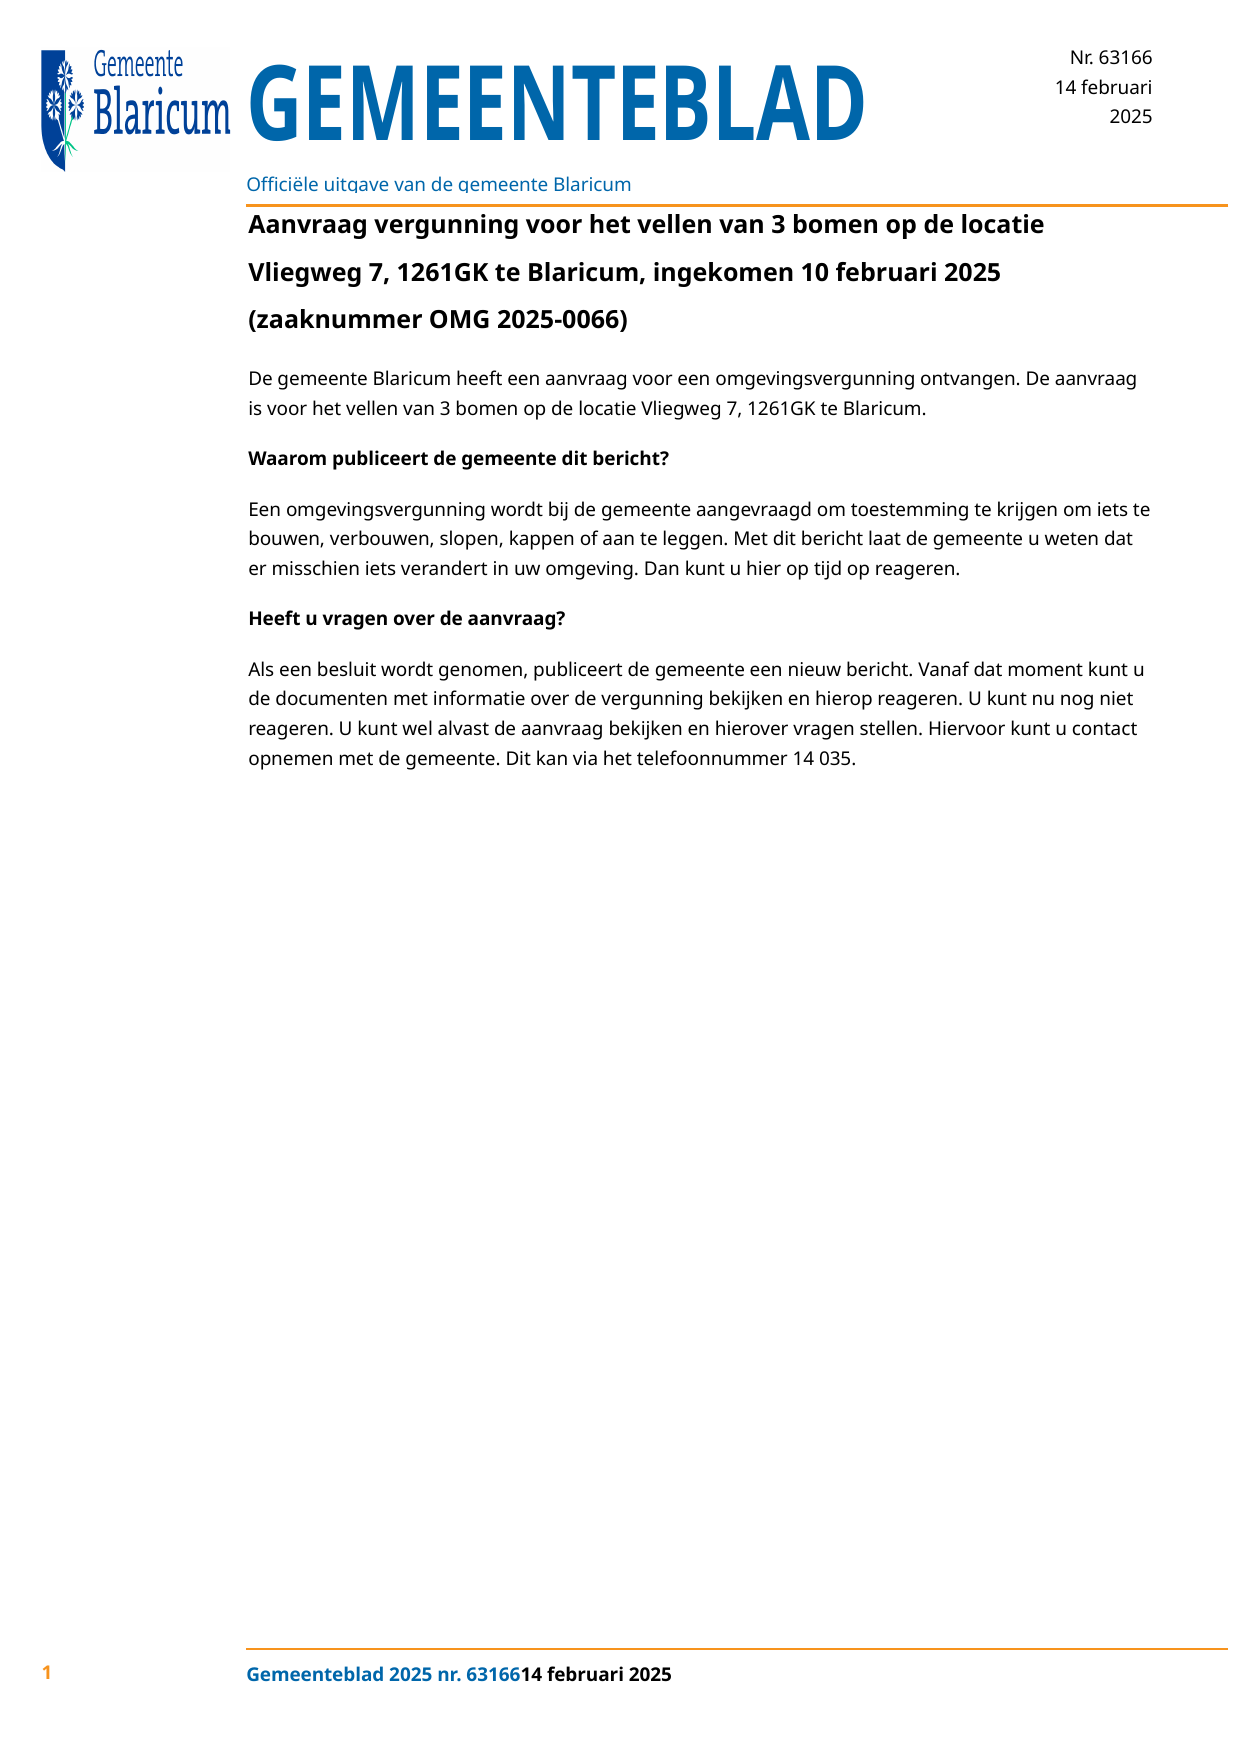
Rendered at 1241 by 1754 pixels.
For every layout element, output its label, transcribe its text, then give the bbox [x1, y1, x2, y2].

text Een omgevingsvergunning wordt bij de gemeente aangevraagd om toestemming te krijgen om iets te bouwen, verbouwen, slopen, kappen of aan te leggen. Met dit bericht laat de gemeente u weten dat er misschien iets verandert in uw omgeving. Dan kunt u hier op tijd op reageren. [248, 496, 1152, 581]
text De gemeente Blaricum heeft een aanvraag voor een omgevingsvergunning ontvangen. De aanvraag is voor het vellen van 3 bomen op de locatie Vliegweg 7, 1261GK te Blaricum. [248, 366, 1152, 421]
picture [41, 47, 231, 172]
text Als een besluit wordt genomen, publiceert de gemeente een nieuw bericht. Vanaf dat moment kunt u de documenten met informatie over de vergunning bekijken en hierop reageren. U kunt nu nog niet reageren. U kunt wel alvast de aanvraag bekijken en hierover vragen stellen. Hiervoor kunt u contact opnemen met de gemeente. Dit kan via het telefoonnummer 14 035. [248, 656, 1152, 770]
text Heeft u vragen over de aanvraag? [248, 606, 1152, 631]
text Waarom publiceert de gemeente dit bericht? [248, 446, 1152, 471]
text Aanvraag vergunning voor het vellen van 3 bomen op de locatie Vliegweg 7, 1261GK te Blaricum, ingekomen 10 februari 2025 (zaaknummer OMG 2025-0066) [248, 207, 1152, 336]
